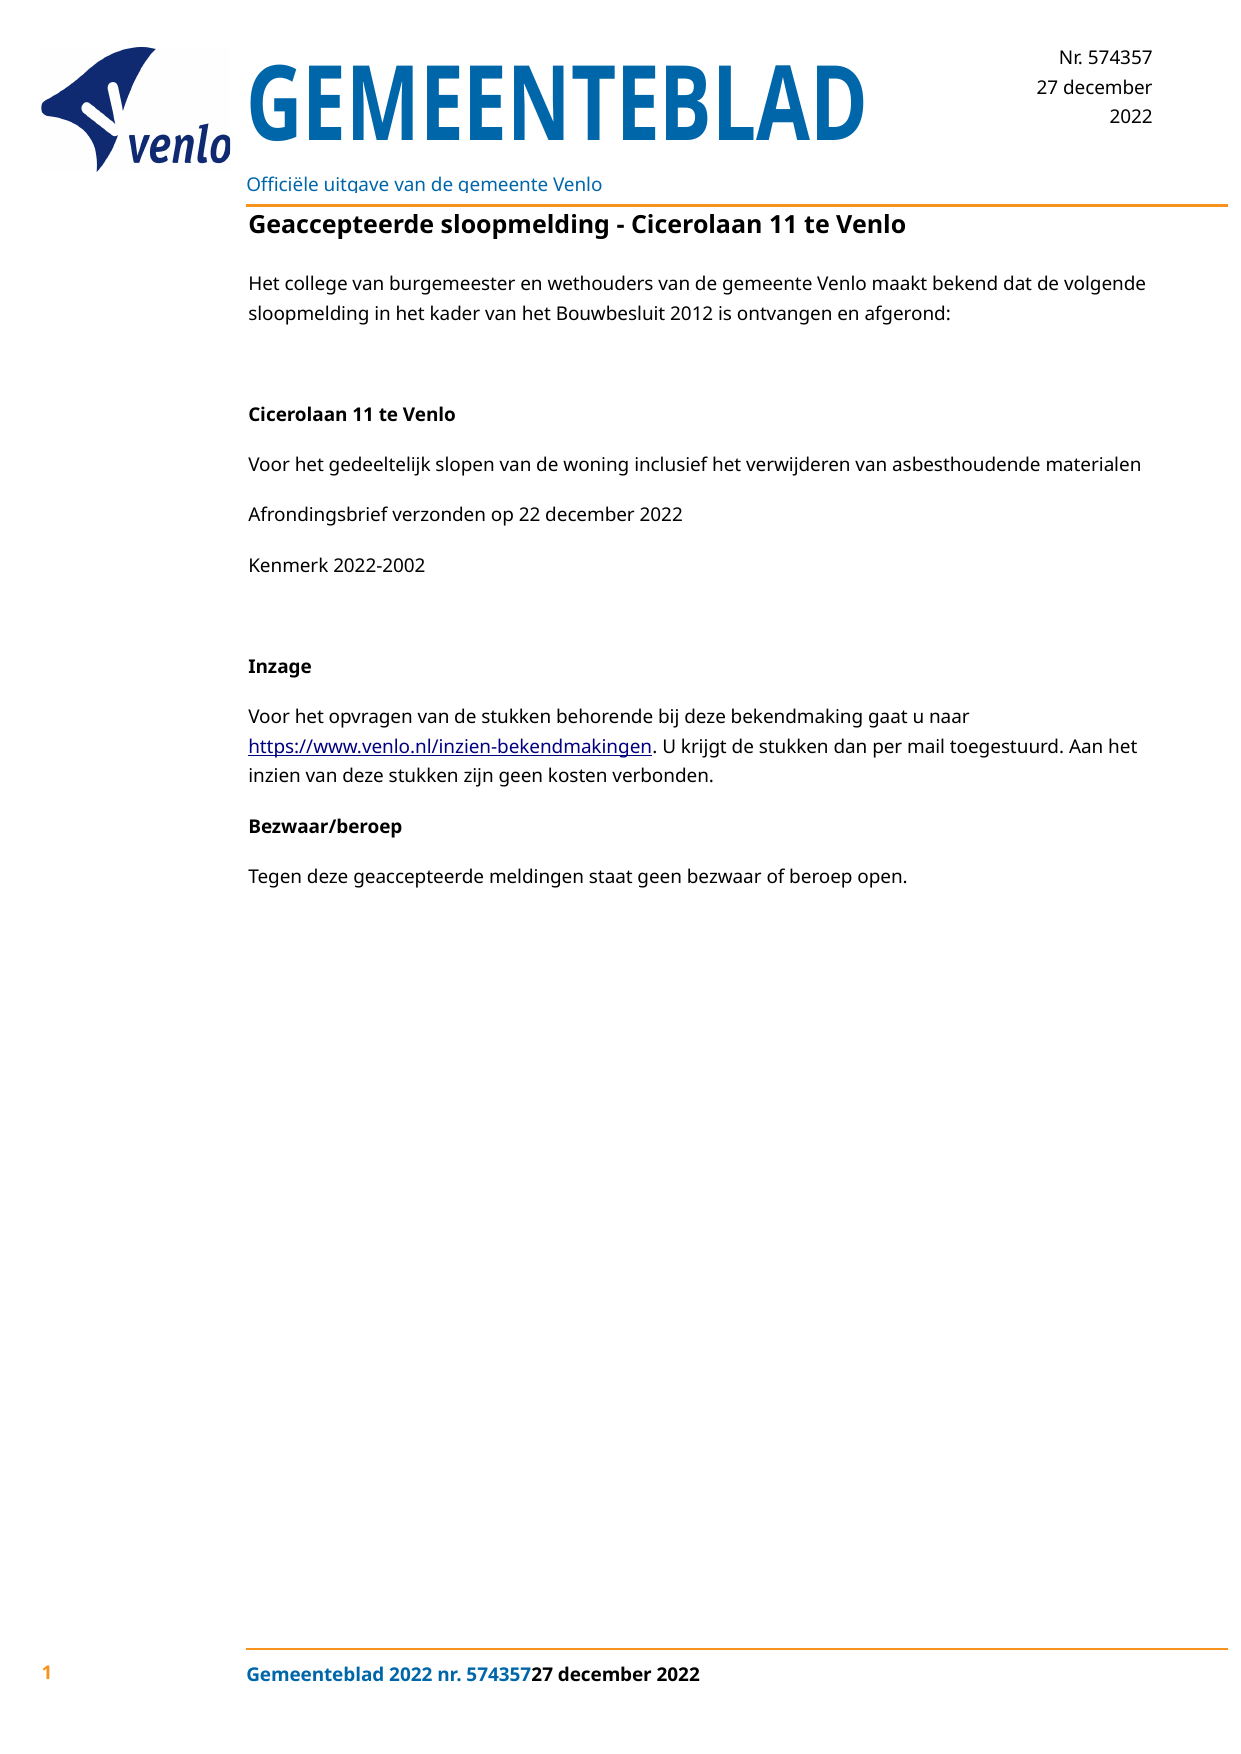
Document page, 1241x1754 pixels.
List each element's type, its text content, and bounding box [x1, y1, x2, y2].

text Inzage [248, 653, 1152, 678]
text Voor het gedeeltelijk slopen van de woning inclusief het verwijderen van asbesthoudende materialen [248, 451, 1152, 477]
text Afrondingsbrief verzonden op 22 december 2022 [248, 502, 1152, 527]
text Bezwaar/beroep [248, 813, 1152, 838]
text Kenmerk 2022-2002 [248, 552, 1152, 578]
picture [41, 47, 231, 172]
text Voor het opvragen van de stukken behorende bij deze bekendmaking gaat u naar https://www.venlo.nl/inzien-bekendmakingen. U krijgt de stukken dan per mail toegestuurd. Aan het inzien van deze stukken zijn geen kosten verbonden. [248, 703, 1152, 788]
text Geaccepteerde sloopmelding - Cicerolaan 11 te Venlo [248, 207, 1152, 241]
text Cicerolaan 11 te Venlo [248, 401, 1152, 426]
text Tegen deze geaccepteerde meldingen staat geen bezwaar of beroep open. [248, 863, 1152, 889]
text Het college van burgemeester en wethouders van de gemeente Venlo maakt bekend dat de volgende sloopmelding in het kader van het Bouwbesluit 2012 is ontvangen en afgerond: [248, 270, 1152, 326]
